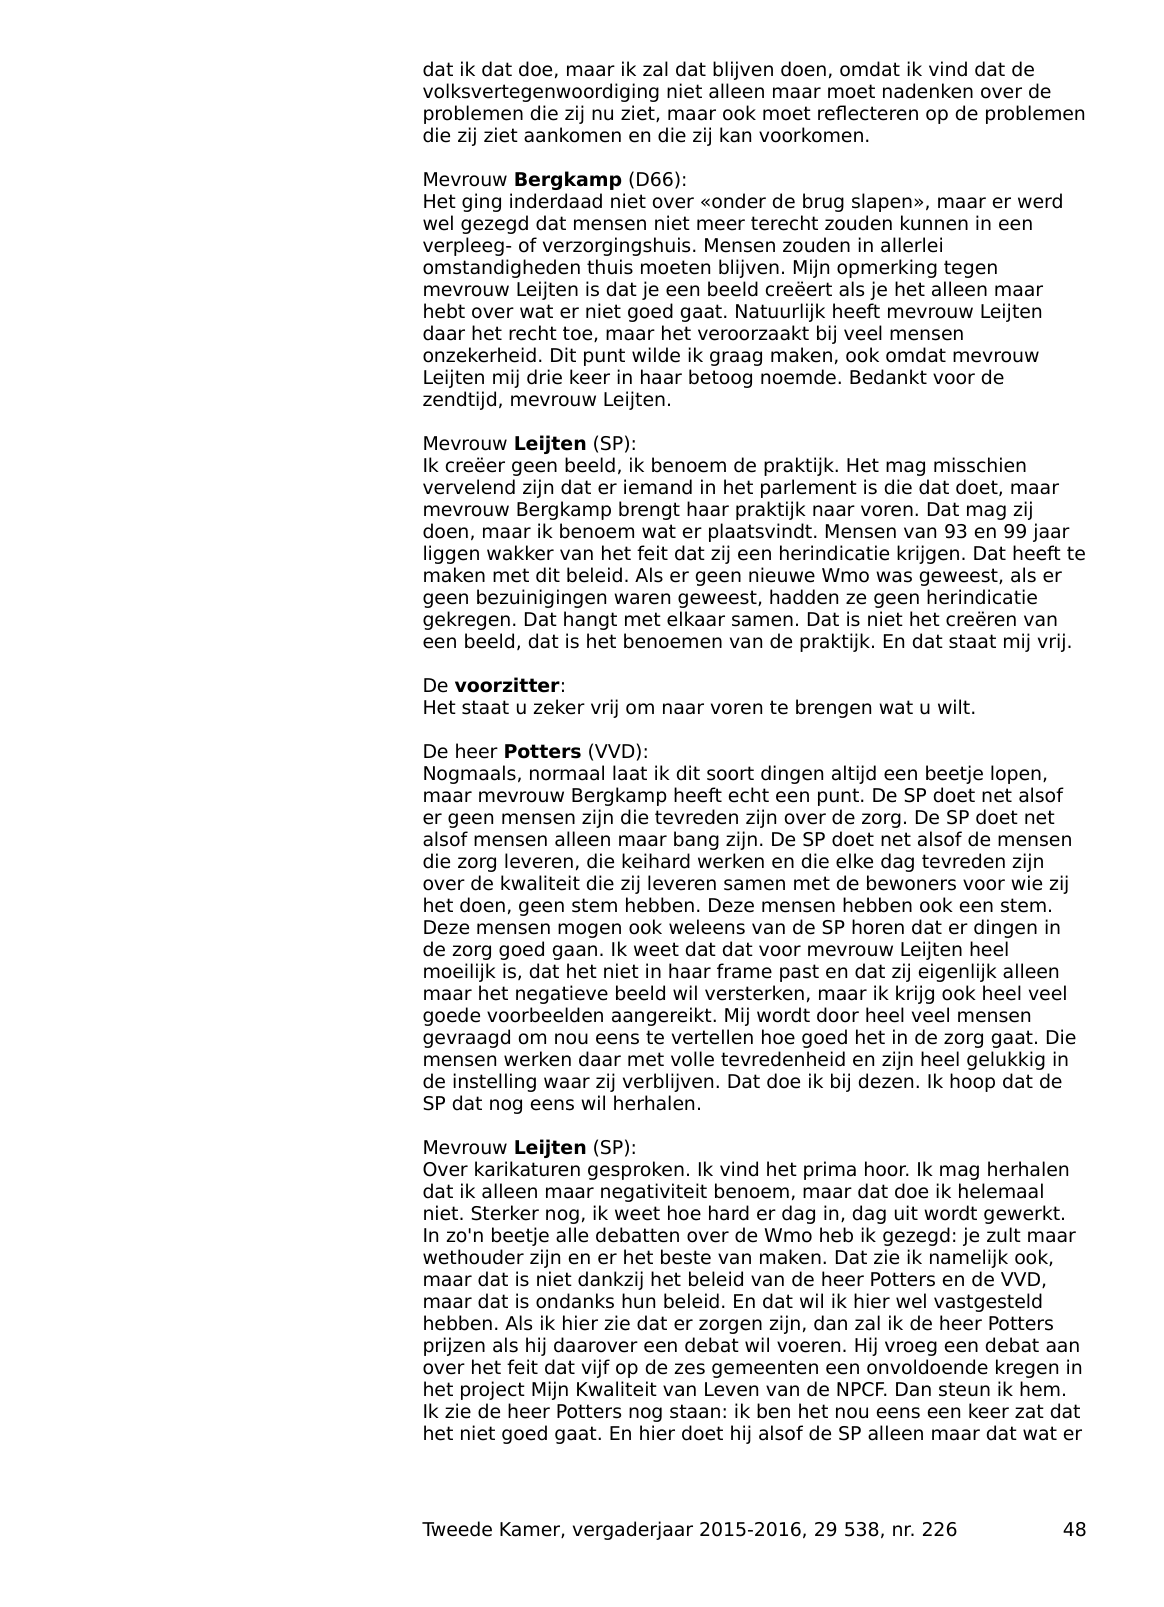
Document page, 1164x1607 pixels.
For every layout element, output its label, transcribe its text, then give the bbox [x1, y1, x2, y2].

text dat ik dat doe, maar ik zal dat blijven doen, omdat ik vind dat de volksvertegenwoordiging niet alleen maar moet nadenken over de problemen die zij nu ziet, maar ook moet reflecteren op de problemen die zij ziet aankomen en die zij kan voorkomen. [422, 59, 1087, 147]
text Het ging inderdaad niet over «onder de brug slapen», maar er werd wel gezegd dat mensen niet meer terecht zouden kunnen in een verpleeg- of verzorgingshuis. Mensen zouden in allerlei omstandigheden thuis moeten blijven. Mijn opmerking tegen mevrouw Leijten is dat je een beeld creëert als je het alleen maar hebt over wat er niet goed gaat. Natuurlijk heeft mevrouw Leijten daar het recht toe, maar het veroorzaakt bij veel mensen onzekerheid. Dit punt wilde ik graag maken, ook omdat mevrouw Leijten mij drie keer in haar betoog noemde. Bedankt voor de zendtijd, mevrouw Leijten. [422, 191, 1087, 411]
text Nogmaals, normaal laat ik dit soort dingen altijd een beetje lopen, maar mevrouw Bergkamp heeft echt een punt. De SP doet net alsof er geen mensen zijn die tevreden zijn over de zorg. De SP doet net alsof mensen alleen maar bang zijn. De SP doet net alsof de mensen die zorg leveren, die keihard werken en die elke dag tevreden zijn over de kwaliteit die zij leveren samen met de bewoners voor wie zij het doen, geen stem hebben. Deze mensen hebben ook een stem. Deze mensen mogen ook weleens van de SP horen dat er dingen in de zorg goed gaan. Ik weet dat dat voor mevrouw Leijten heel moeilijk is, dat het niet in haar frame past en dat zij eigenlijk alleen maar het negatieve beeld wil versterken, maar ik krijg ook heel veel goede voorbeelden aangereikt. Mij wordt door heel veel mensen gevraagd om nou eens te vertellen hoe goed het in de zorg gaat. Die mensen werken daar met volle tevredenheid en zijn heel gelukkig in de instelling waar zij verblijven. Dat doe ik bij dezen. Ik hoop dat de SP dat nog eens wil herhalen. [422, 763, 1087, 1115]
text Het staat u zeker vrij om naar voren te brengen wat u wilt. [422, 697, 1087, 719]
text Over karikaturen gesproken. Ik vind het prima hoor. Ik mag herhalen dat ik alleen maar negativiteit benoem, maar dat doe ik helemaal niet. Sterker nog, ik weet hoe hard er dag in, dag uit wordt gewerkt. In zo'n beetje alle debatten over de Wmo heb ik gezegd: je zult maar wethouder zijn en er het beste van maken. Dat zie ik namelijk ook, maar dat is niet dankzij het beleid van de heer Potters en de VVD, maar dat is ondanks hun beleid. En dat wil ik hier wel vastgesteld hebben. Als ik hier zie dat er zorgen zijn, dan zal ik de heer Potters prijzen als hij daarover een debat wil voeren. Hij vroeg een debat aan over het feit dat vijf op de zes gemeenten een onvoldoende kregen in het project Mijn Kwaliteit van Leven van de NPCF. Dan steun ik hem. Ik zie de heer Potters nog staan: ik ben het nou eens een keer zat dat het niet goed gaat. En hier doet hij alsof de SP alleen maar dat wat er [422, 1159, 1087, 1445]
text De heer Potters (VVD): [422, 741, 1087, 763]
text Mevrouw Leijten (SP): [422, 433, 1087, 455]
text Ik creëer geen beeld, ik benoem de praktijk. Het mag misschien vervelend zijn dat er iemand in het parlement is die dat doet, maar mevrouw Bergkamp brengt haar praktijk naar voren. Dat mag zij doen, maar ik benoem wat er plaatsvindt. Mensen van 93 en 99 jaar liggen wakker van het feit dat zij een herindicatie krijgen. Dat heeft te maken met dit beleid. Als er geen nieuwe Wmo was geweest, als er geen bezuinigingen waren geweest, hadden ze geen herindicatie gekregen. Dat hangt met elkaar samen. Dat is niet het creëren van een beeld, dat is het benoemen van de praktijk. En dat staat mij vrij. [422, 455, 1087, 653]
text Mevrouw Leijten (SP): [422, 1137, 1087, 1159]
text De voorzitter: [422, 675, 1087, 697]
text Mevrouw Bergkamp (D66): [422, 169, 1087, 191]
